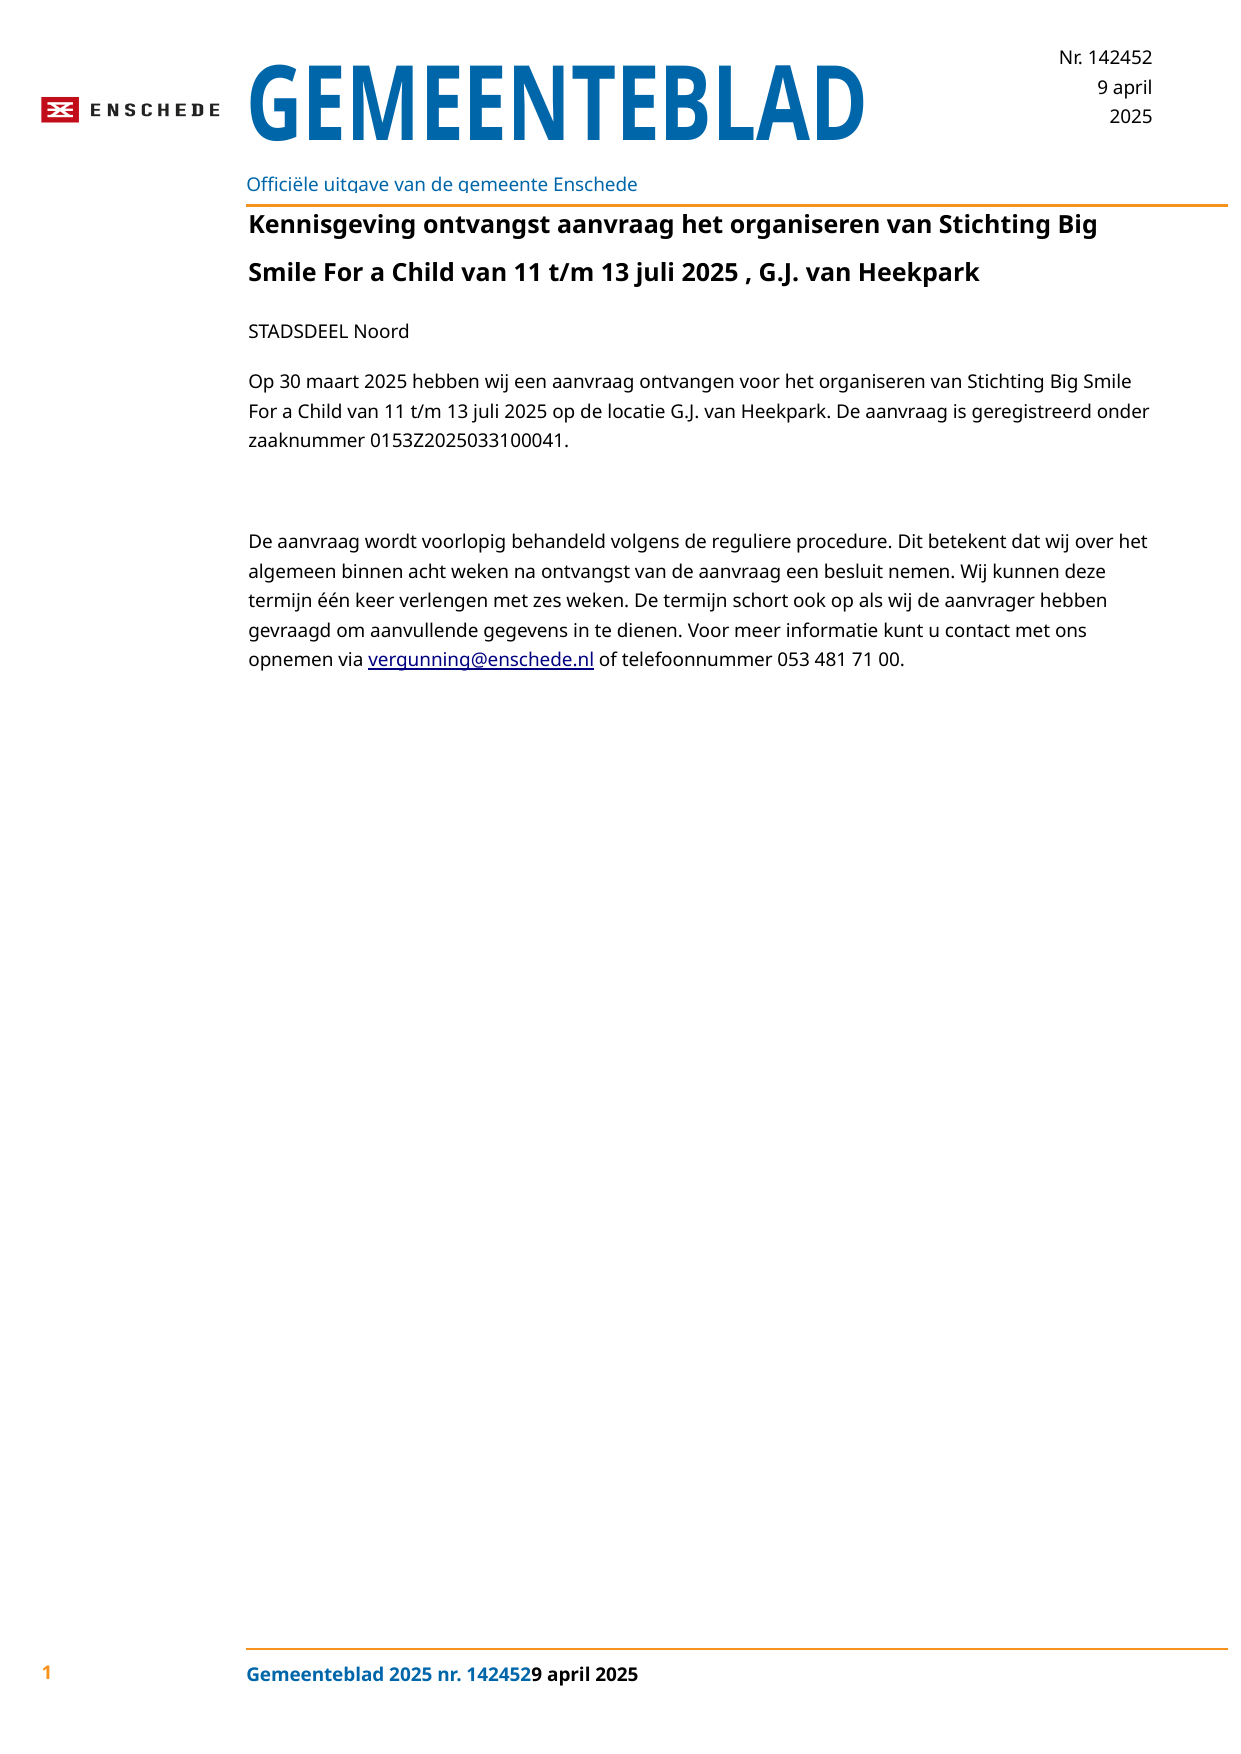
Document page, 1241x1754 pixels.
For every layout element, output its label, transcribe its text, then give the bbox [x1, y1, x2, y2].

picture [41, 47, 231, 172]
text De aanvraag wordt voorlopig behandeld volgens de reguliere procedure. Dit betekent dat wij over het algemeen binnen acht weken na ontvangst van de aanvraag een besluit nemen. Wij kunnen deze termijn één keer verlengen met zes weken. De termijn schort ook op als wij de aanvrager hebben gevraagd om aanvullende gegevens in te dienen. Voor meer informatie kunt u contact met ons opnemen via vergunning@enschede.nl of telefoonnummer 053 481 71 00. [248, 528, 1152, 672]
text Op 30 maart 2025 hebben wij een aanvraag ontvangen voor het organiseren van Stichting Big Smile For a Child van 11 t/m 13 juli 2025 op de locatie G.J. van Heekpark. De aanvraag is geregistreerd onder zaaknummer 0153Z2025033100041. [248, 368, 1152, 453]
text STADSDEEL Noord [248, 318, 1152, 344]
text Kennisgeving ontvangst aanvraag het organiseren van Stichting Big Smile For a Child van 11 t/m 13 juli 2025 , G.J. van Heekpark [248, 207, 1152, 288]
